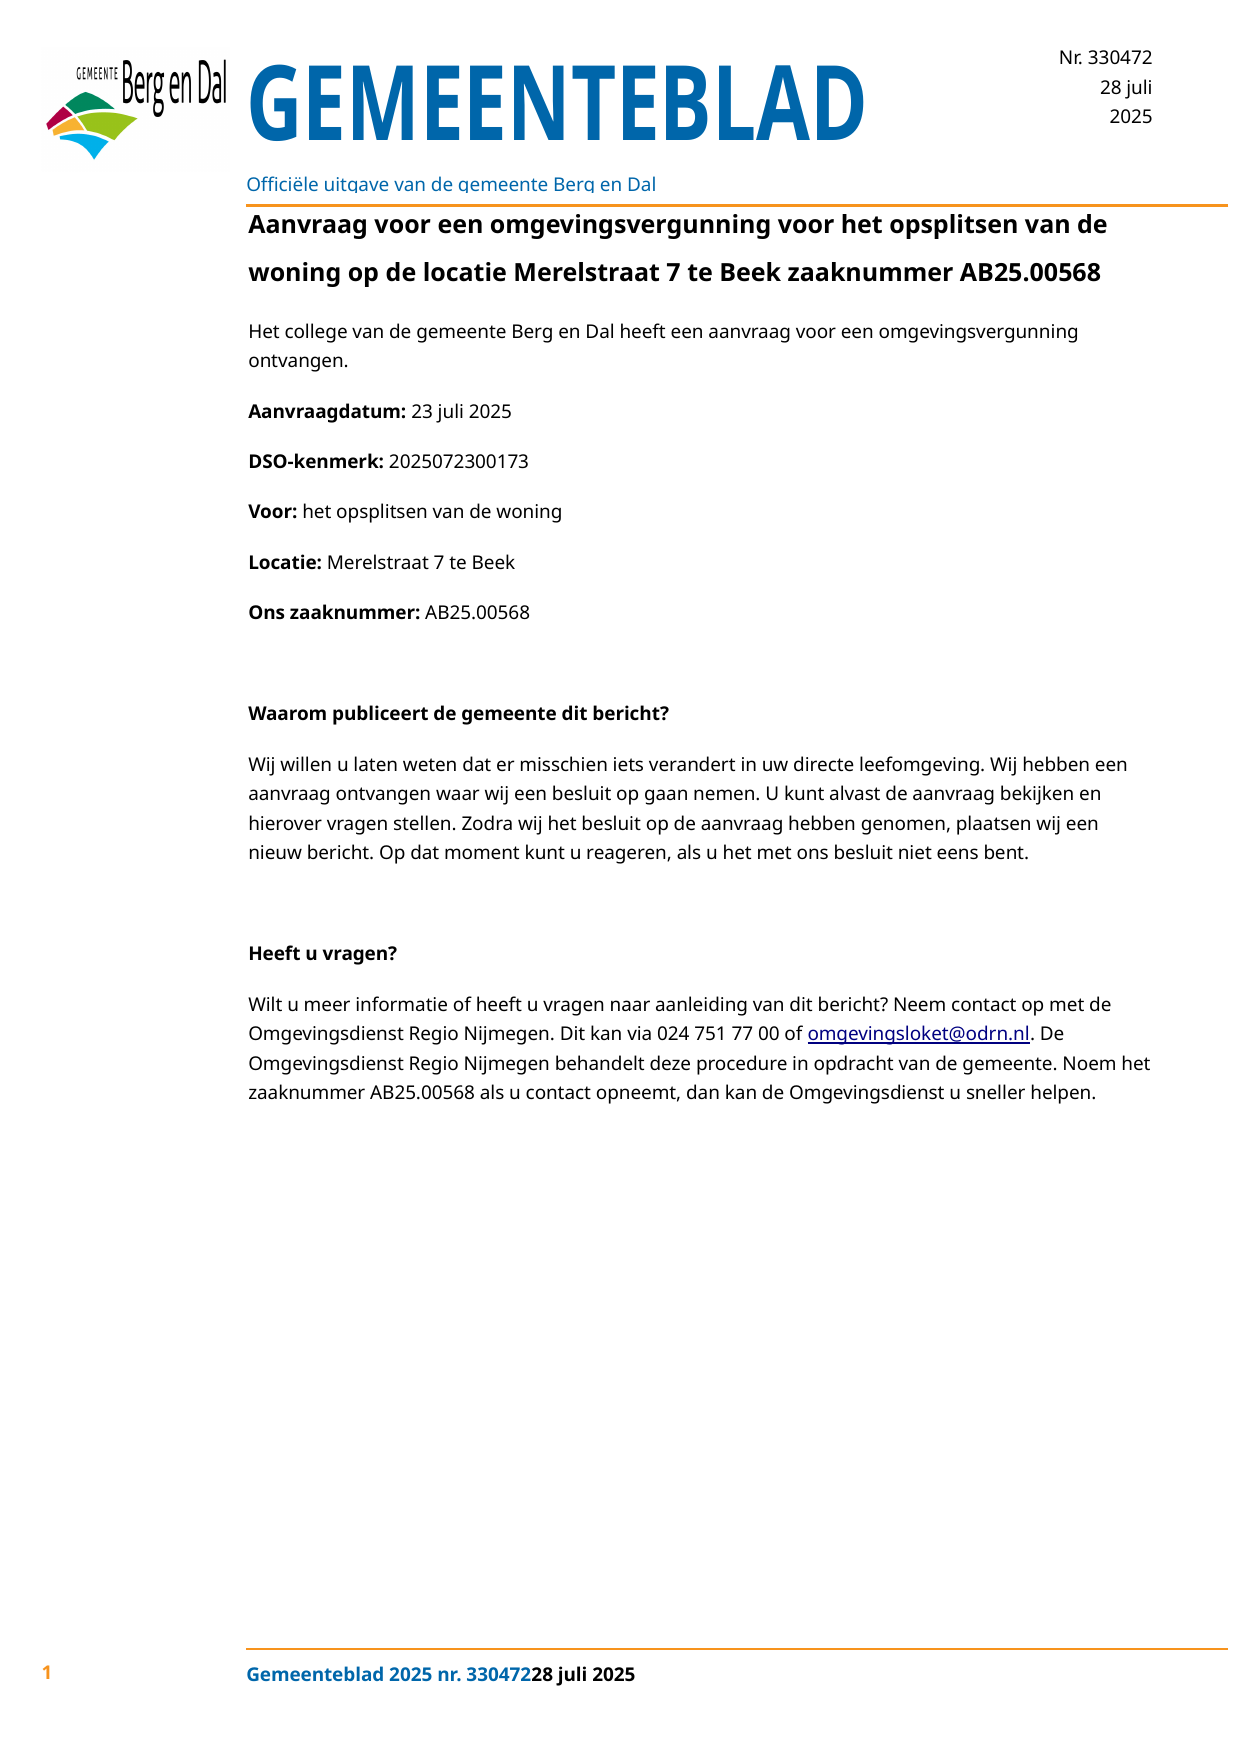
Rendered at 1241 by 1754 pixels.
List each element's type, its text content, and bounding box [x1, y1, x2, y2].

text Ons zaaknummer: AB25.00568 [248, 599, 1152, 625]
text Wilt u meer informatie of heeft u vragen naar aanleiding van dit bericht? Neem contact op met de Omgevingsdienst Regio Nijmegen. Dit kan via 024 751 77 00 of omgevingsloket@odrn.nl. De Omgevingsdienst Regio Nijmegen behandelt deze procedure in opdracht van de gemeente. Noem het zaaknummer AB25.00568 als u contact opneemt, dan kan de Omgevingsdienst u sneller helpen. [248, 991, 1152, 1105]
text Voor: het opsplitsen van de woning [248, 499, 1152, 524]
text Aanvraag voor een omgevingsvergunning voor het opsplitsen van de woning op de locatie Merelstraat 7 te Beek zaaknummer AB25.00568 [248, 207, 1152, 288]
text Waarom publiceert de gemeente dit bericht? [248, 700, 1152, 726]
picture [41, 47, 231, 172]
text Heeft u vragen? [248, 940, 1152, 966]
text DSO-kenmerk: 2025072300173 [248, 448, 1152, 474]
text Locatie: Merelstraat 7 te Beek [248, 549, 1152, 575]
text Aanvraagdatum: 23 juli 2025 [248, 398, 1152, 424]
text Wij willen u laten weten dat er misschien iets verandert in uw directe leefomgeving. Wij hebben een aanvraag ontvangen waar wij een besluit op gaan nemen. U kunt alvast de aanvraag bekijken en hierover vragen stellen. Zodra wij het besluit op de aanvraag hebben genomen, plaatsen wij een nieuw bericht. Op dat moment kunt u reageren, als u het met ons besluit niet eens bent. [248, 751, 1152, 865]
text Het college van de gemeente Berg en Dal heeft een aanvraag voor een omgevingsvergunning ontvangen. [248, 318, 1152, 373]
